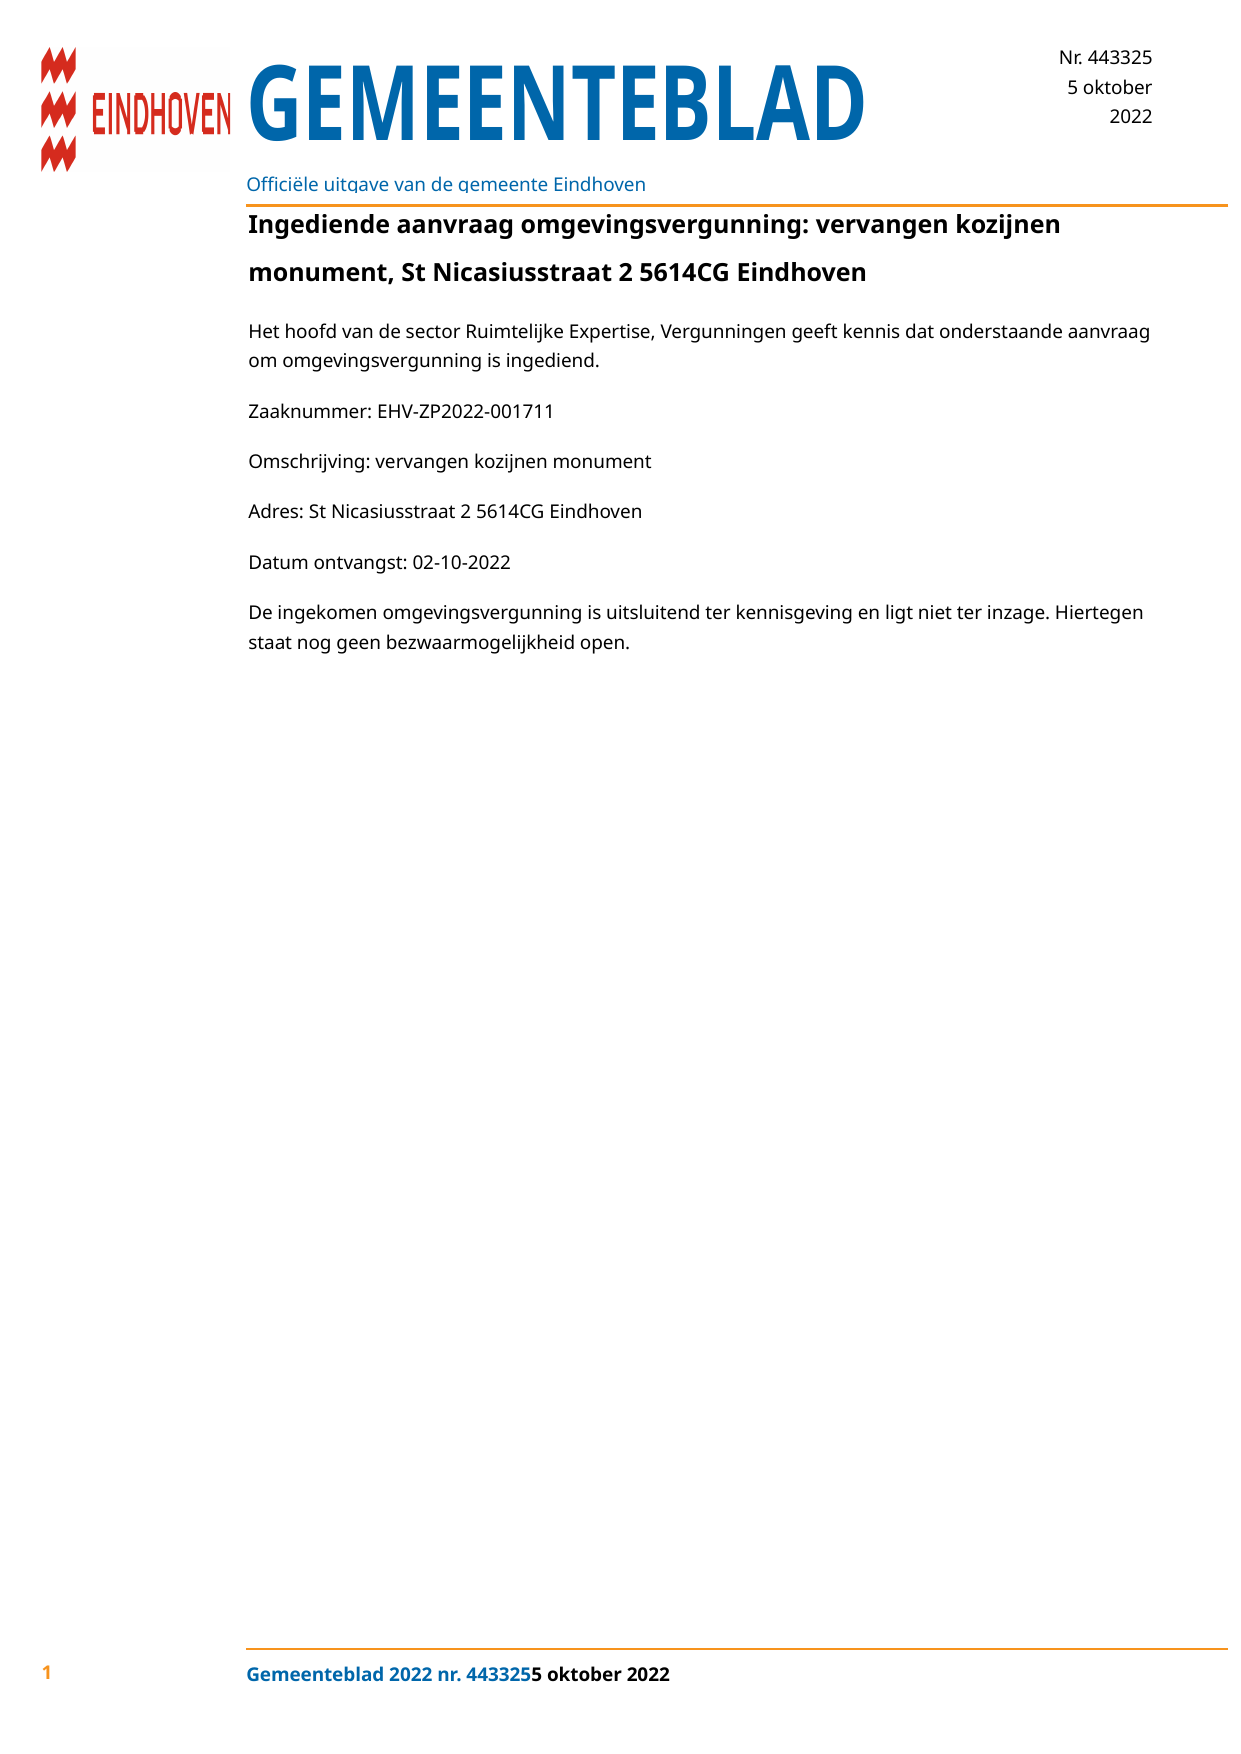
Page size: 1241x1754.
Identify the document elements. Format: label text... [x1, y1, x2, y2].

text Zaaknummer: EHV-ZP2022-001711 [248, 398, 1152, 424]
text De ingekomen omgevingsvergunning is uitsluitend ter kennisgeving en ligt niet ter inzage. Hiertegen staat nog geen bezwaarmogelijkheid open. [248, 599, 1152, 655]
text Omschrijving: vervangen kozijnen monument [248, 448, 1152, 474]
text Datum ontvangst: 02-10-2022 [248, 549, 1152, 575]
text Het hoofd van de sector Ruimtelijke Expertise, Vergunningen geeft kennis dat onderstaande aanvraag om omgevingsvergunning is ingediend. [248, 318, 1152, 373]
text Ingediende aanvraag omgevingsvergunning: vervangen kozijnen monument, St Nicasiusstraat 2 5614CG Eindhoven [248, 207, 1152, 288]
picture [41, 47, 231, 172]
text Adres: St Nicasiusstraat 2 5614CG Eindhoven [248, 499, 1152, 524]
